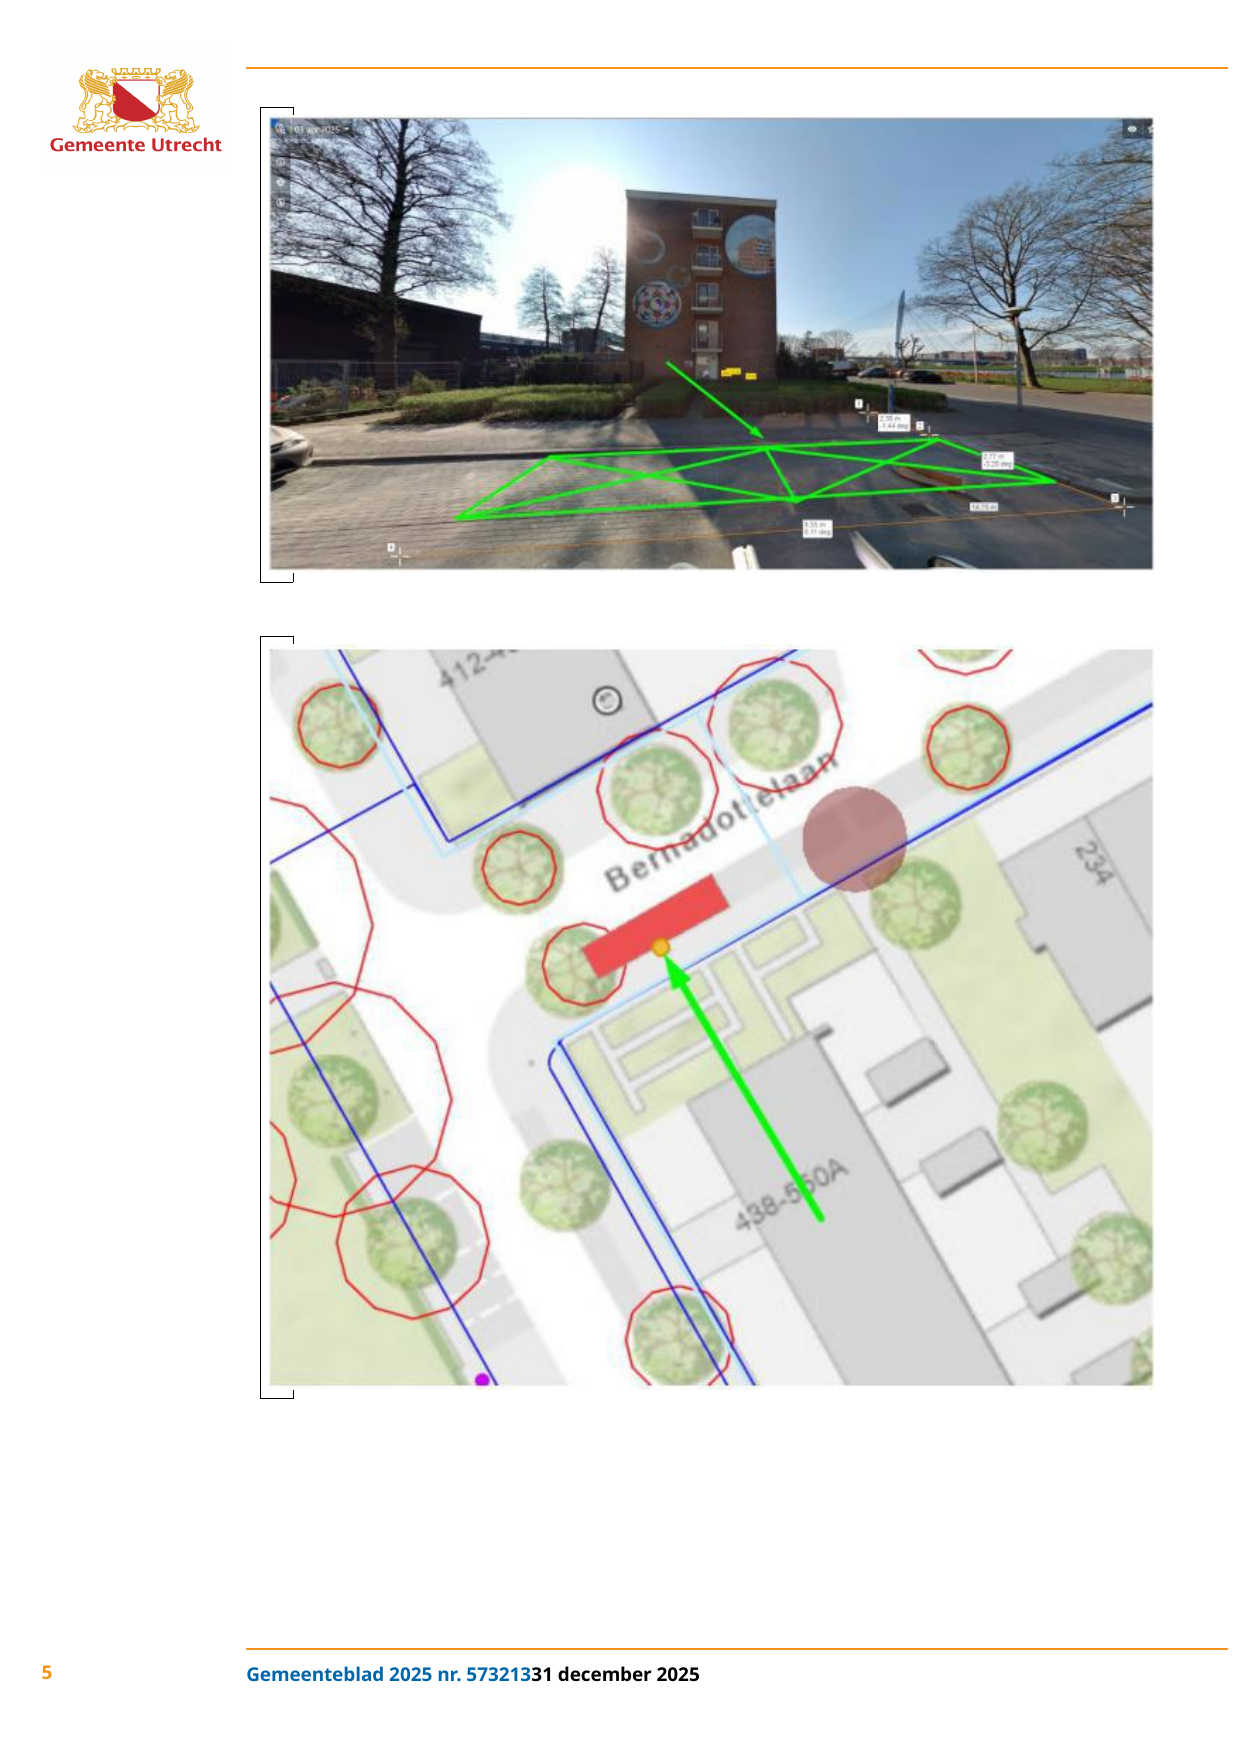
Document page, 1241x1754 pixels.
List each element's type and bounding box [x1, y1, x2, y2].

picture [268, 115, 1155, 573]
picture [268, 644, 1155, 1390]
picture [41, 47, 231, 172]
